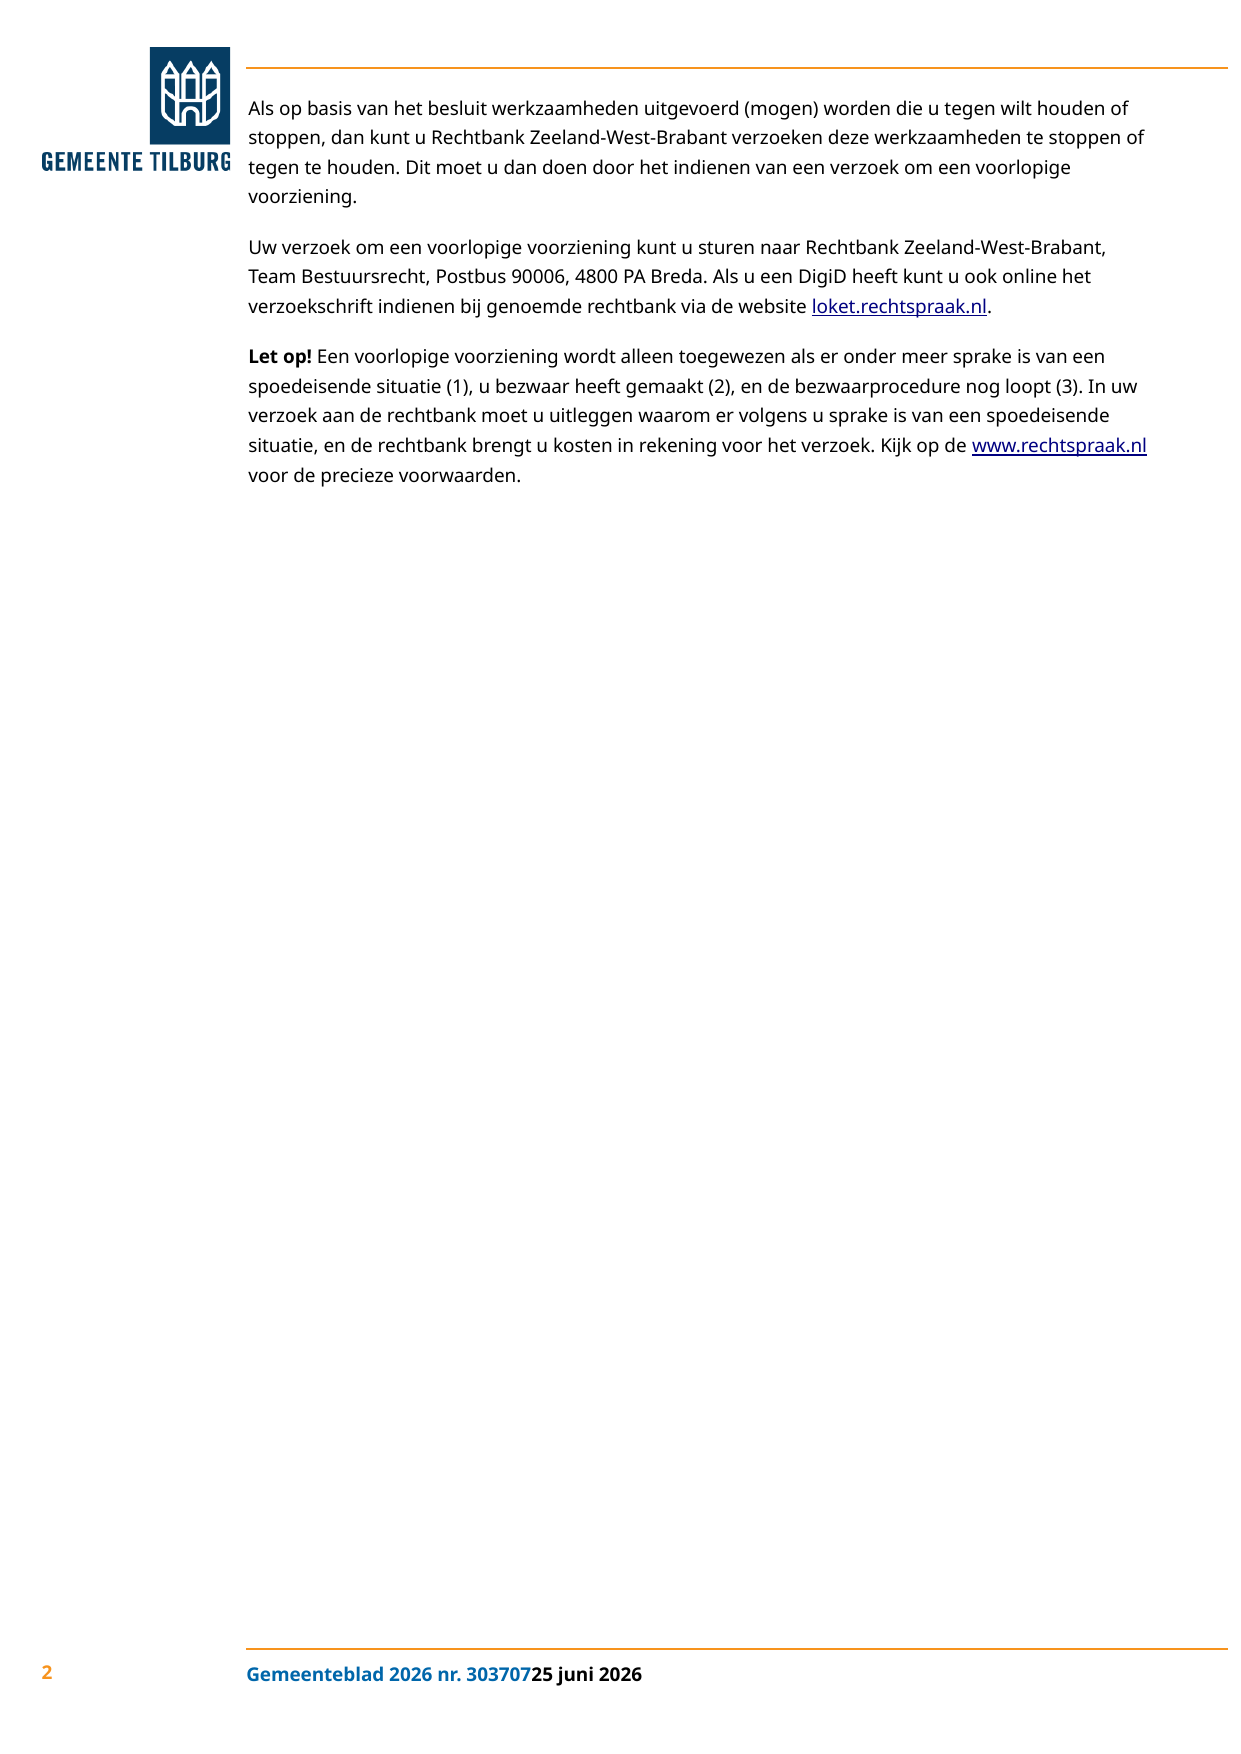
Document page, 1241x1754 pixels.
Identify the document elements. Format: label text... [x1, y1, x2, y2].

text Uw verzoek om een voorlopige voorziening kunt u sturen naar Rechtbank Zeeland-West-Brabant, Team Bestuursrecht, Postbus 90006, 4800 PA Breda. Als u een DigiD heeft kunt u ook online het verzoekschrift indienen bij genoemde rechtbank via de website loket.rechtspraak.nl. [248, 234, 1152, 319]
text Let op! Een voorlopige voorziening wordt alleen toegewezen als er onder meer sprake is van een spoedeisende situatie (1), u bezwaar heeft gemaakt (2), en de bezwaarprocedure nog loopt (3). In uw verzoek aan de rechtbank moet u uitleggen waarom er volgens u sprake is van een spoedeisende situatie, en de rechtbank brengt u kosten in rekening voor het verzoek. Kijk op de www.rechtspraak.nl voor de precieze voorwaarden. [248, 343, 1152, 488]
text Als op basis van het besluit werkzaamheden uitgevoerd (mogen) worden die u tegen wilt houden of stoppen, dan kunt u Rechtbank Zeeland-West-Brabant verzoeken deze werkzaamheden te stoppen of tegen te houden. Dit moet u dan doen door het indienen van een verzoek om een voorlopige voorziening. [248, 95, 1152, 209]
picture [41, 47, 231, 172]
